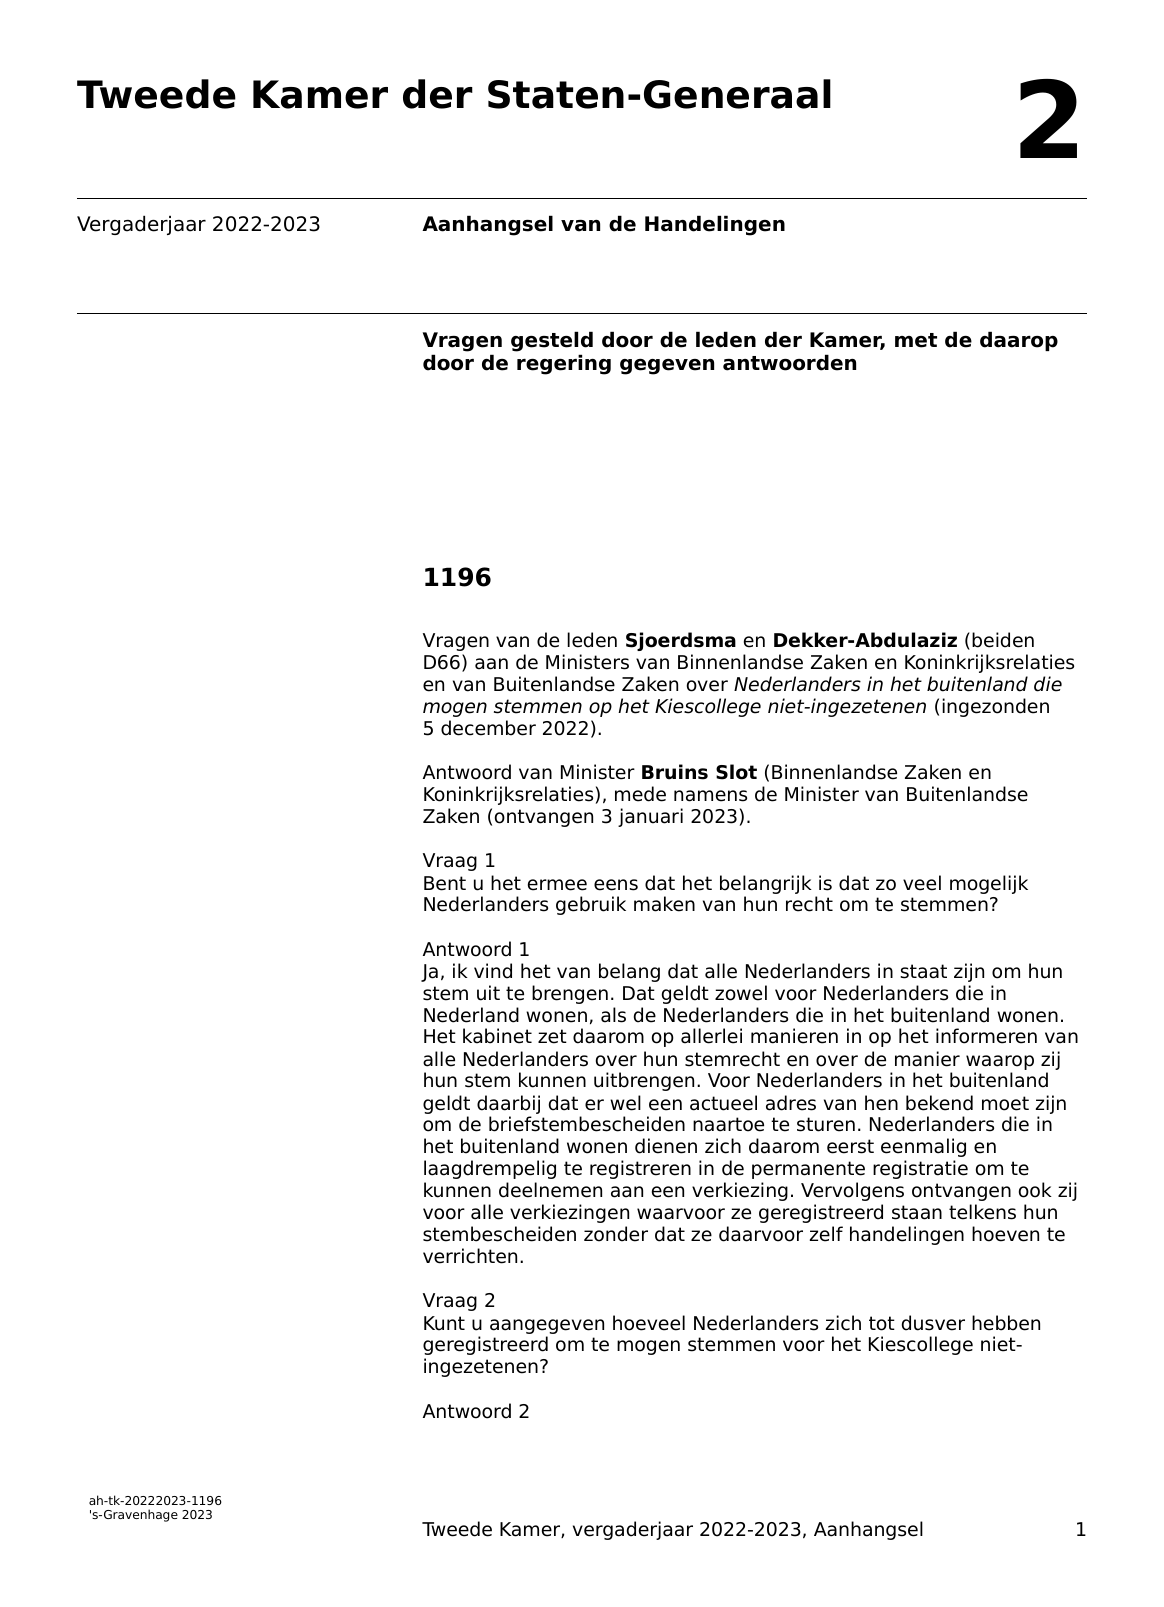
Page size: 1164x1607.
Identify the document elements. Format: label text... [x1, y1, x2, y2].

table_cell Aanhangsel van de Handelingen [422, 199, 1087, 313]
text 1196 [422, 563, 1087, 592]
text Vraag 2 [422, 1290, 1087, 1312]
text ah-tk-20222023-1196 [88, 1494, 323, 1508]
text Antwoord 1 [422, 938, 1087, 961]
text Vraag 1 [422, 850, 1087, 872]
text Ja, ik vind het van belang dat alle Nederlanders in staat zijn om hun stem uit te brengen. Dat geldt zowel voor Nederlanders die in Nederland wonen, als de Nederlanders die in het buitenland wonen. Het kabinet zet daarom op allerlei manieren in op het informeren van alle Nederlanders over hun stemrecht en over de manier waarop zij hun stem kunnen uitbrengen. Voor Nederlanders in het buitenland geldt daarbij dat er wel een actueel adres van hen bekend moet zijn om de briefstembescheiden naartoe te sturen. Nederlanders die in het buitenland wonen dienen zich daarom eerst eenmalig en laagdrempelig te registreren in de permanente registratie om te kunnen deelnemen aan een verkiezing. Vervolgens ontvangen ook zij voor alle verkiezingen waarvoor ze geregistreerd staan telkens hun stembescheiden zonder dat ze daarvoor zelf handelingen hoeven te verrichten. [422, 961, 1087, 1268]
text Vragen van de leden Sjoerdsma en Dekker-Abdulaziz (beiden D66) aan de Ministers van Binnenlandse Zaken en Koninkrijksrelaties en van Buitenlandse Zaken over Nederlanders in het buitenland die mogen stemmen op het Kiescollege niet-ingezetenen (ingezonden 5 december 2022). [422, 630, 1087, 740]
text Kunt u aangegeven hoeveel Nederlanders zich tot dusver hebben geregistreerd om te mogen stemmen voor het Kiescollege niet-ingezetenen? [422, 1312, 1087, 1378]
text 's-Gravenhage 2023 [88, 1508, 323, 1522]
text Antwoord 2 [422, 1401, 1087, 1422]
text Antwoord van Minister Bruins Slot (Binnenlandse Zaken en Koninkrijksrelaties), mede namens de Minister van Buitenlandse Zaken (ontvangen 3 januari 2023). [422, 762, 1087, 828]
table_cell Vergaderjaar 2022-2023 [77, 199, 422, 313]
table_cell Vragen gesteld door de leden der Kamer, met de daarop door de regering gegeven antwoorden [422, 314, 1087, 375]
table_header Tweede Kamer der Staten-Generaal [77, 59, 886, 198]
table_cell [77, 314, 422, 375]
table_header 2 [886, 59, 1087, 198]
text Bent u het ermee eens dat het belangrijk is dat zo veel mogelijk Nederlanders gebruik maken van hun recht om te stemmen? [422, 872, 1087, 916]
